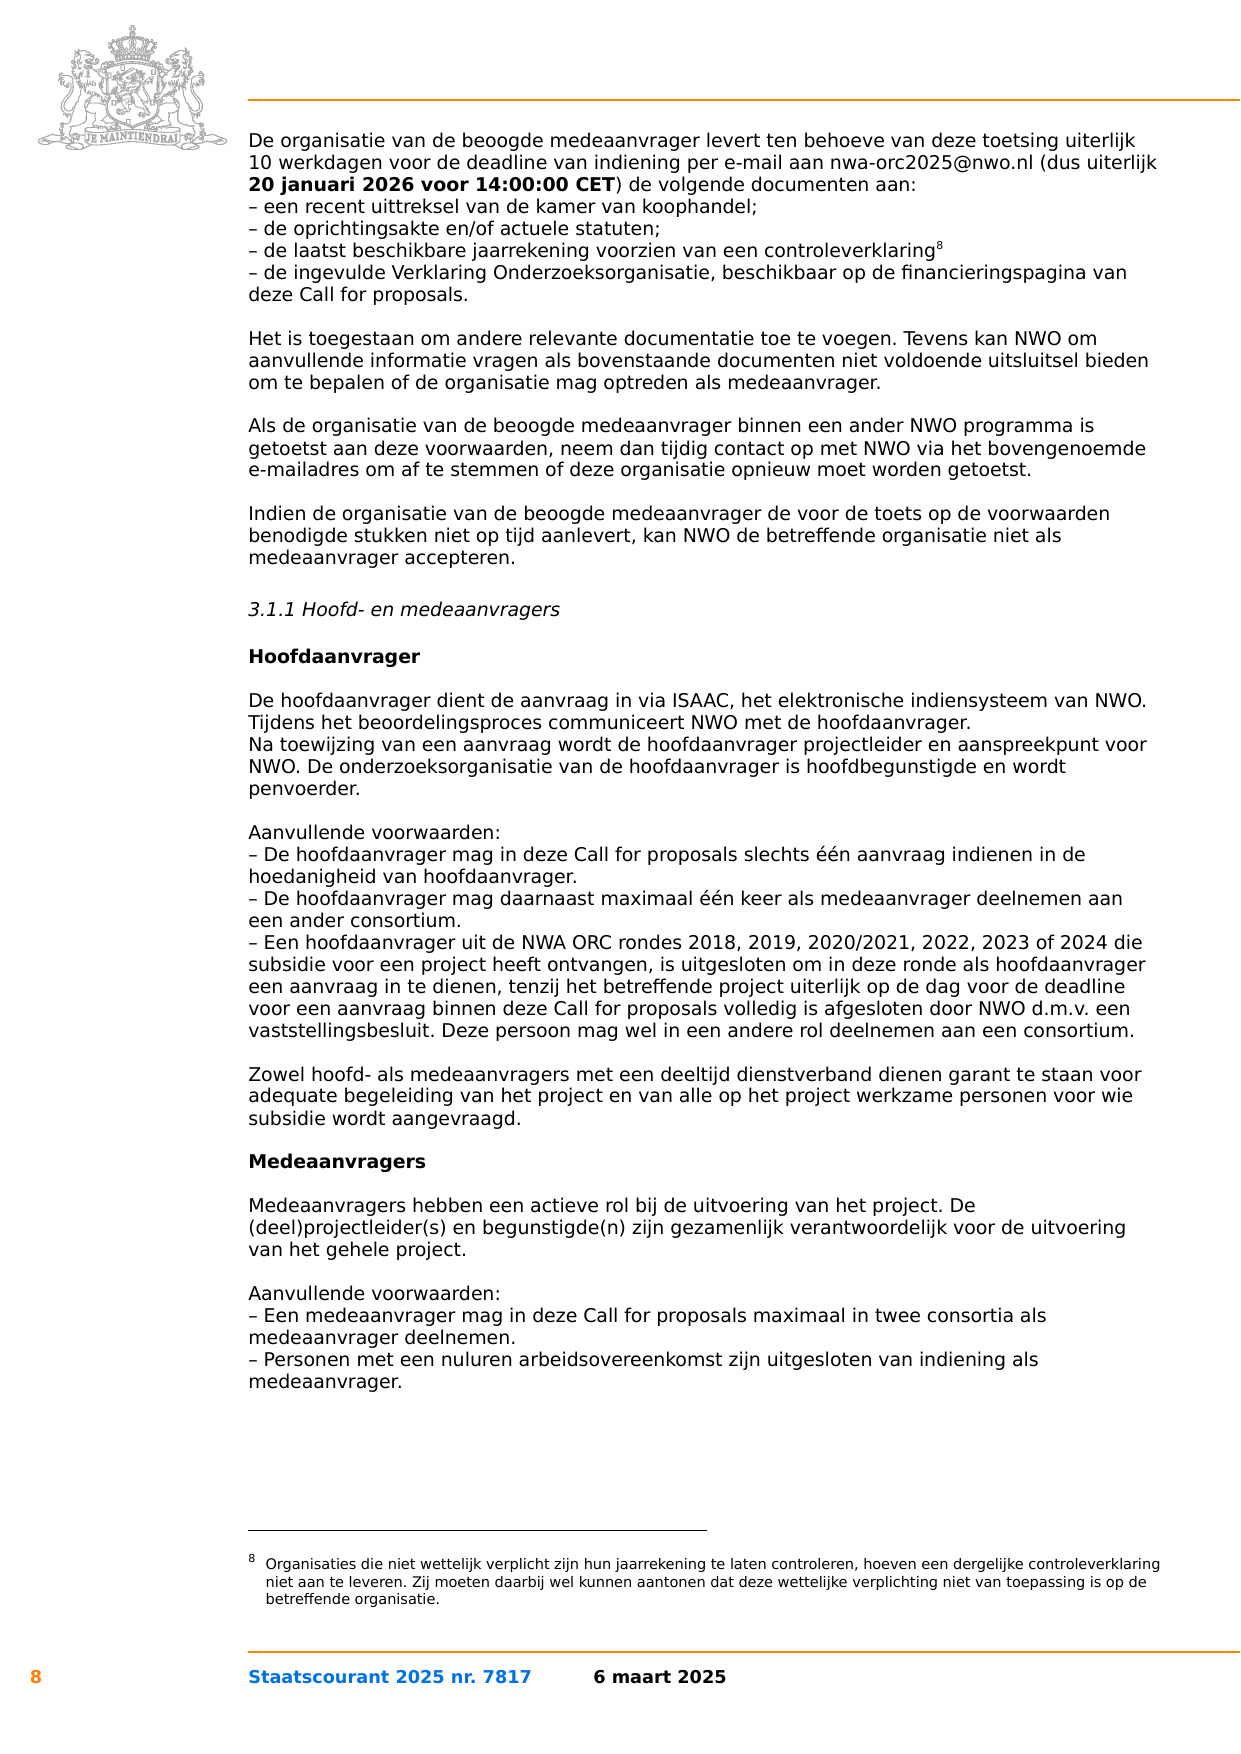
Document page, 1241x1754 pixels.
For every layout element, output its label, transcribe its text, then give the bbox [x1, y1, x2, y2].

text Het is toegestaan om andere relevante documentatie toe te voegen. Tevens kan NWO om aanvullende informatie vragen als bovenstaande documenten niet voldoende uitsluitsel bieden om te bepalen of de organisatie mag optreden als medeaanvrager. [248, 328, 1163, 393]
text Als de organisatie van de beoogde medeaanvrager binnen een ander NWO programma is getoetst aan deze voorwaarden, neem dan tijdig contact op met NWO via het bovengenoemde e-mailadres om af te stemmen of deze organisatie opnieuw moet worden getoetst. [248, 415, 1163, 481]
text – de oprichtingsakte en/of actuele statuten; [248, 218, 1163, 240]
text Indien de organisatie van de beoogde medeaanvrager de voor de toets op de voorwaarden benodigde stukken niet op tijd aanlevert, kan NWO de betreffende organisatie niet als medeaanvrager accepteren. [248, 503, 1163, 569]
text Na toewijzing van een aanvraag wordt de hoofdaanvrager projectleider en aanspreekpunt voor NWO. De onderzoeksorganisatie van de hoofdaanvrager is hoofdbegunstigde en wordt penvoerder. [248, 734, 1163, 800]
text Organisaties die niet wettelijk verplicht zijn hun jaarrekening te laten controleren, hoeven een dergelijke controleverklaring niet aan te leveren. Zij moeten daarbij wel kunnen aantonen dat deze wettelijke verplichting niet van toepassing is op de betreffende organisatie. [248, 1552, 1163, 1608]
text – Personen met een nuluren arbeidsovereenkomst zijn uitgesloten van indiening als medeaanvrager. [248, 1349, 1163, 1393]
text – de ingevulde Verklaring Onderzoeksorganisatie, beschikbaar op de financieringspagina van deze Call for proposals. [248, 262, 1163, 306]
text – een recent uittreksel van de kamer van koophandel; [248, 196, 1163, 218]
text De organisatie van de beoogde medeaanvrager levert ten behoeve van deze toetsing uiterlijk 10 werkdagen voor de deadline van indiening per e-mail aan nwa-orc2025@nwo.nl (dus uiterlijk 20 januari 2026 voor 14:00:00 CET) de volgende documenten aan: [248, 130, 1163, 196]
text De hoofdaanvrager dient de aanvraag in via ISAAC, het elektronische indiensysteem van NWO. Tijdens het beoordelingsproces communiceert NWO met de hoofdaanvrager. [248, 690, 1163, 734]
text Aanvullende voorwaarden: [248, 1283, 1163, 1305]
text – De hoofdaanvrager mag daarnaast maximaal één keer als medeaanvrager deelnemen aan een ander consortium. [248, 888, 1163, 932]
text Aanvullende voorwaarden: [248, 822, 1163, 844]
text – Een medeaanvrager mag in deze Call for proposals maximaal in twee consortia als medeaanvrager deelnemen. [248, 1305, 1163, 1349]
text – de laatst beschikbare jaarrekening voorzien van een controleverklaring [248, 240, 1163, 262]
text Zowel hoofd- als medeaanvragers met een deeltijd dienstverband dienen garant te staan voor adequate begeleiding van het project en van alle op het project werkzame personen voor wie subsidie wordt aangevraagd. [248, 1063, 1163, 1129]
text – Een hoofdaanvrager uit de NWA ORC rondes 2018, 2019, 2020/2021, 2022, 2023 of 2024 die subsidie voor een project heeft ontvangen, is uitgesloten om in deze ronde als hoofdaanvrager een aanvraag in te dienen, tenzij het betreffende project uiterlijk op de dag voor de deadline voor een aanvraag binnen deze Call for proposals volledig is afgesloten door NWO d.m.v. een vaststellingsbesluit. Deze persoon mag wel in een andere rol deelnemen aan een consortium. [248, 932, 1163, 1042]
subtitle 3.1.1 Hoofd- en medeaanvragers [248, 599, 1163, 621]
text – De hoofdaanvrager mag in deze Call for proposals slechts één aanvraag indienen in de hoedanigheid van hoofdaanvrager. [248, 844, 1163, 888]
subtitle Medeaanvragers [248, 1151, 1163, 1173]
text Medeaanvragers hebben een actieve rol bij de uitvoering van het project. De (deel)projectleider(s) en begunstigde(n) zijn gezamenlijk verantwoordelijk voor de uitvoering van het gehele project. [248, 1195, 1163, 1261]
picture [38, 25, 227, 150]
subtitle Hoofdaanvrager [248, 646, 1163, 668]
